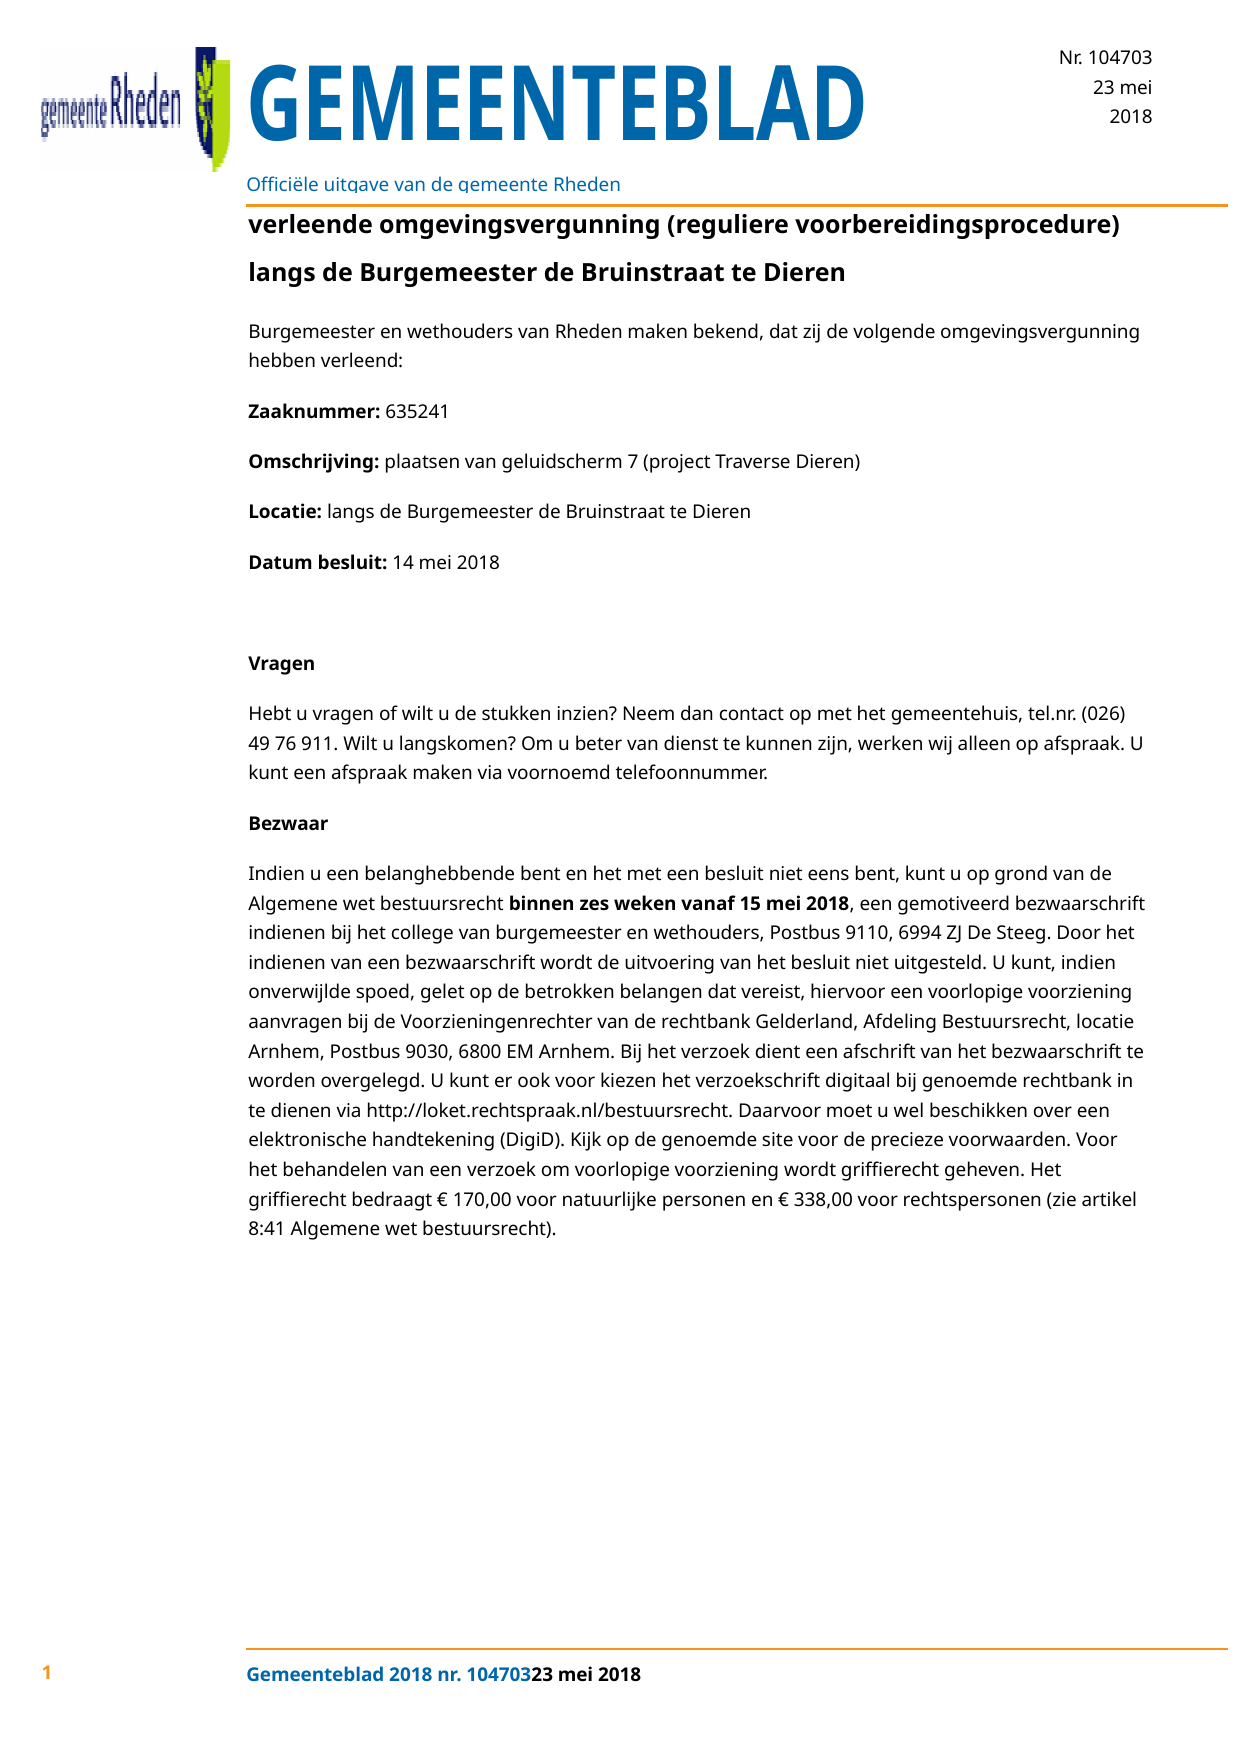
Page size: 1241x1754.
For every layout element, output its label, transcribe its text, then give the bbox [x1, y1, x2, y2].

text Omschrijving: plaatsen van geluidscherm 7 (project Traverse Dieren) [248, 448, 1152, 474]
picture [41, 47, 231, 172]
text verleende omgevingsvergunning (reguliere voorbereidingsprocedure) langs de Burgemeester de Bruinstraat te Dieren [248, 207, 1152, 288]
text Hebt u vragen of wilt u de stukken inzien? Neem dan contact op met het gemeentehuis, tel.nr. (026) 49 76 911. Wilt u langskomen? Om u beter van dienst te kunnen zijn, werken wij alleen op afspraak. U kunt een afspraak maken via voornoemd telefoonnummer. [248, 700, 1152, 785]
text Datum besluit: 14 mei 2018 [248, 549, 1152, 575]
text Burgemeester en wethouders van Rheden maken bekend, dat zij de volgende omgevingsvergunning hebben verleend: [248, 318, 1152, 373]
text Zaaknummer: 635241 [248, 398, 1152, 424]
text Indien u een belanghebbende bent en het met een besluit niet eens bent, kunt u op grond van de Algemene wet bestuursrecht binnen zes weken vanaf 15 mei 2018, een gemotiveerd bezwaarschrift indienen bij het college van burgemeester en wethouders, Postbus 9110, 6994 ZJ De Steeg. Door het indienen van een bezwaarschrift wordt de uitvoering van het besluit niet uitgesteld. U kunt, indien onverwijlde spoed, gelet op de betrokken belangen dat vereist, hiervoor een voorlopige voorziening aanvragen bij de Voorzieningenrechter van de rechtbank Gelderland, Afdeling Bestuursrecht, locatie Arnhem, Postbus 9030, 6800 EM Arnhem. Bij het verzoek dient een afschrift van het bezwaarschrift te worden overgelegd. U kunt er ook voor kiezen het verzoekschrift digitaal bij genoemde rechtbank in te dienen via http://loket.rechtspraak.nl/bestuursrecht. Daarvoor moet u wel beschikken over een elektronische handtekening (DigiD). Kijk op de genoemde site voor de precieze voorwaarden. Voor het behandelen van een verzoek om voorlopige voorziening wordt griffierecht geheven. Het griffierecht bedraagt € 170,00 voor natuurlijke personen en € 338,00 voor rechtspersonen (zie artikel 8:41 Algemene wet bestuursrecht). [248, 860, 1152, 1241]
text Bezwaar [248, 810, 1152, 836]
text Vragen [248, 650, 1152, 676]
text Locatie: langs de Burgemeester de Bruinstraat te Dieren [248, 499, 1152, 524]
